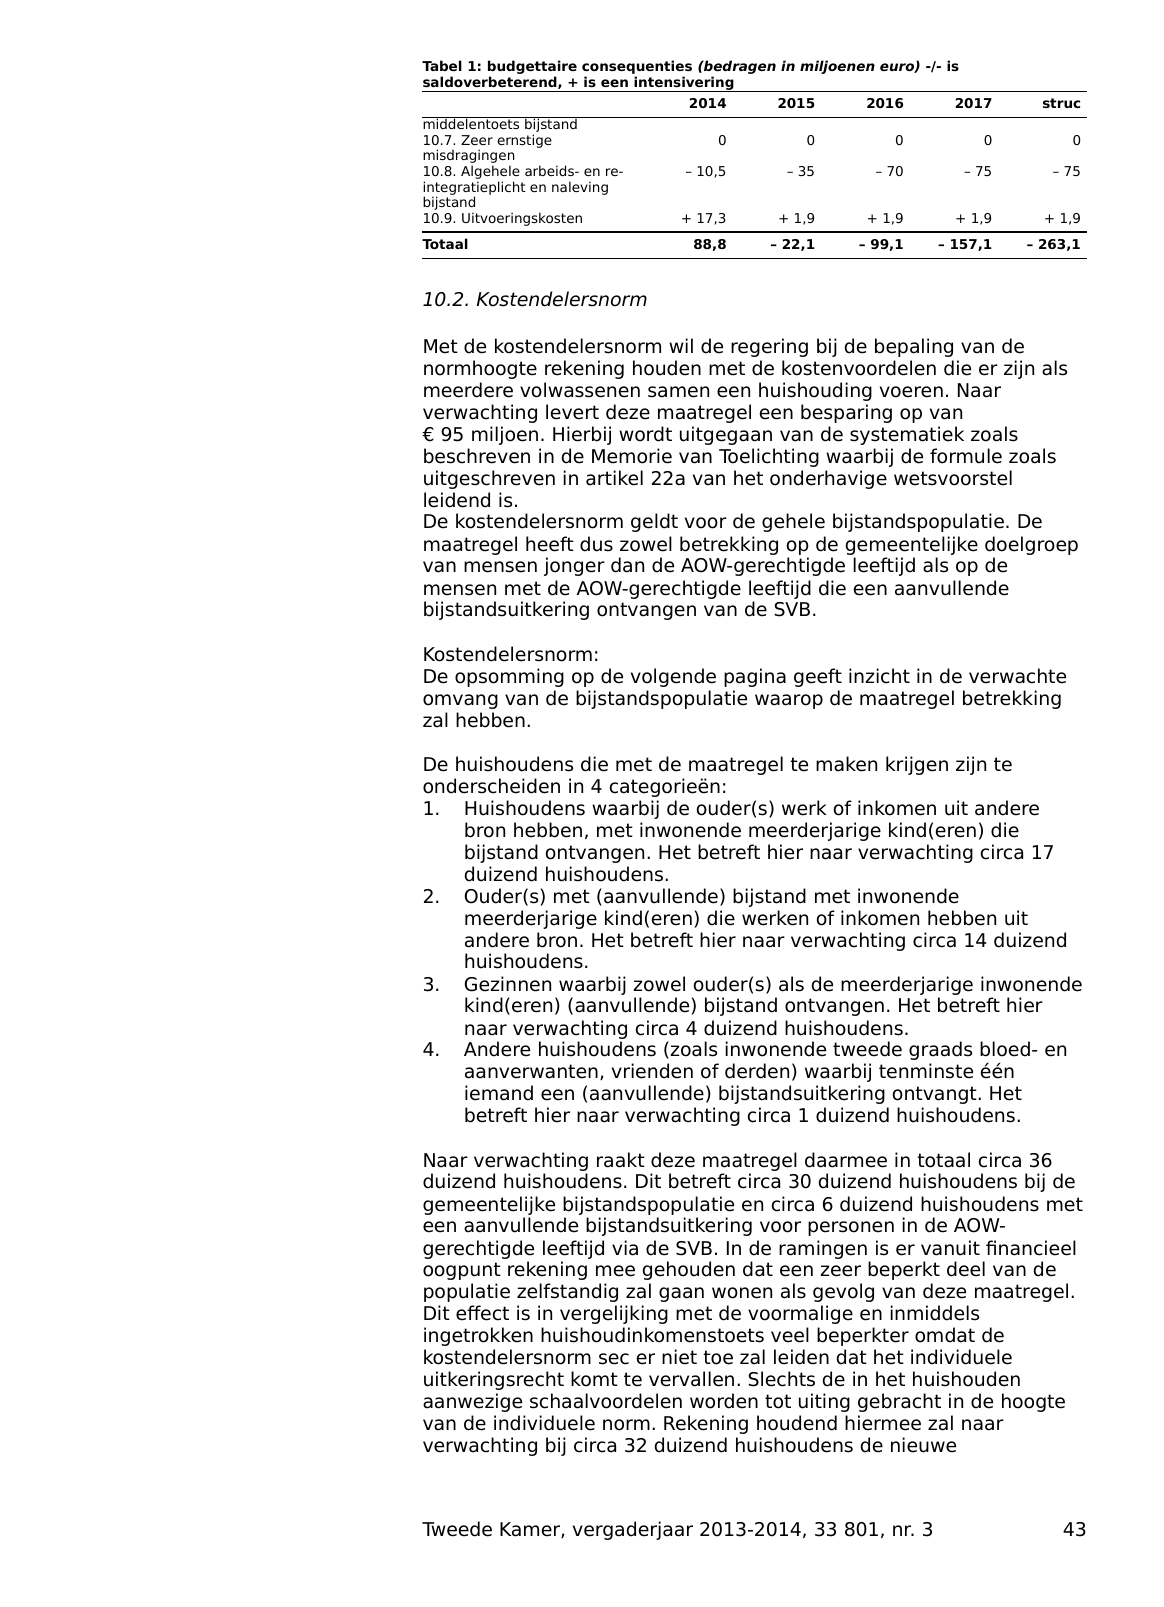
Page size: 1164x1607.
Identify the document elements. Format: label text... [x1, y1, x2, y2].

table_cell + 1,9 [732, 211, 821, 231]
table_cell [732, 118, 821, 132]
table_cell 2016 [821, 92, 909, 117]
table_cell 0 [821, 133, 909, 164]
table_cell + 1,9 [910, 211, 998, 231]
table_cell – 10,5 [644, 164, 732, 211]
table_cell 0 [644, 133, 732, 164]
text De huishoudens die met de maatregel te maken krijgen zijn te onderscheiden in 4 categorieën: [422, 754, 1087, 798]
text Kostendelersnorm: [422, 643, 1087, 666]
table_cell + 1,9 [821, 211, 909, 231]
table_cell 10.7. Zeer ernstige misdragingen [422, 133, 644, 164]
table_cell – 70 [821, 164, 909, 211]
table_cell – 35 [732, 164, 821, 211]
table_cell – 75 [910, 164, 998, 211]
text 1. Huishoudens waarbij de ouder(s) werk of inkomen uit andere bron hebben, met inwonende meerderjarige kind(eren) die bijstand ontvangen. Het betreft hier naar verwachting circa 17 duizend huishoudens. [422, 798, 1087, 886]
table_cell middelentoets bijstand [422, 118, 644, 132]
table_cell [998, 118, 1087, 132]
text Naar verwachting raakt deze maatregel daarmee in totaal circa 36 duizend huishoudens. Dit betreft circa 30 duizend huishoudens bij de gemeentelijke bijstandspopulatie en circa 6 duizend huishoudens met een aanvullende bijstandsuitkering voor personen in de AOW-gerechtigde leeftijd via de SVB. In de ramingen is er vanuit financieel oogpunt rekening mee gehouden dat een zeer beperkt deel van de populatie zelfstandig zal gaan wonen als gevolg van deze maatregel. Dit effect is in vergelijking met de voormalige en inmiddels ingetrokken huishoudinkomenstoets veel beperkter omdat de kostendelersnorm sec er niet toe zal leiden dat het individuele uitkeringsrecht komt te vervallen. Slechts de in het huishouden aanwezige schaalvoordelen worden tot uiting gebracht in de hoogte van de individuele norm. Rekening houdend hiermee zal naar verwachting bij circa 32 duizend huishoudens de nieuwe [422, 1149, 1087, 1457]
text De opsomming op de volgende pagina geeft inzicht in de verwachte omvang van de bijstandspopulatie waarop de maatregel betrekking zal hebben. [422, 666, 1087, 731]
table_cell 88,8 [644, 233, 732, 258]
table_cell [910, 118, 998, 132]
table_cell – 75 [998, 164, 1087, 211]
text De kostendelersnorm geldt voor de gehele bijstandspopulatie. De maatregel heeft dus zowel betrekking op de gemeentelijke doelgroep van mensen jonger dan de AOW-gerechtigde leeftijd als op de mensen met de AOW-gerechtigde leeftijd die een aanvullende bijstandsuitkering ontvangen van de SVB. [422, 511, 1087, 621]
table_cell 2017 [910, 92, 998, 117]
table_cell 0 [998, 133, 1087, 164]
table_cell + 1,9 [998, 211, 1087, 231]
table_cell [644, 118, 732, 132]
table_cell – 99,1 [821, 233, 909, 258]
table_cell 0 [732, 133, 821, 164]
table_cell struc [998, 92, 1087, 117]
table_cell 2014 [644, 92, 732, 117]
table_cell Totaal [422, 233, 644, 258]
text 3. Gezinnen waarbij zowel ouder(s) als de meerderjarige inwonende kind(eren) (aanvullende) bijstand ontvangen. Het betreft hier naar verwachting circa 4 duizend huishoudens. [422, 973, 1087, 1039]
table_cell + 17,3 [644, 211, 732, 231]
table_cell – 22,1 [732, 233, 821, 258]
table_cell 10.8. Algehele arbeids- en re-integratieplicht en naleving bijstand [422, 164, 644, 211]
text Met de kostendelersnorm wil de regering bij de bepaling van de normhoogte rekening houden met de kostenvoordelen die er zijn als meerdere volwassenen samen een huishouding voeren. Naar verwachting levert deze maatregel een besparing op van € 95 miljoen. Hierbij wordt uitgegaan van de systematiek zoals beschreven in de Memorie van Toelichting waarbij de formule zoals uitgeschreven in artikel 22a van het onderhavige wetsvoorstel leidend is. [422, 336, 1087, 511]
table_cell [821, 118, 909, 132]
table_cell – 263,1 [998, 233, 1087, 258]
table_cell 10.9. Uitvoeringskosten [422, 211, 644, 231]
text 4. Andere huishoudens (zoals inwonende tweede graads bloed- en aanverwanten, vrienden of derden) waarbij tenminste één iemand een (aanvullende) bijstandsuitkering ontvangt. Het betreft hier naar verwachting circa 1 duizend huishoudens. [422, 1039, 1087, 1127]
table_cell – 157,1 [910, 233, 998, 258]
text 2. Ouder(s) met (aanvullende) bijstand met inwonende meerderjarige kind(eren) die werken of inkomen hebben uit andere bron. Het betreft hier naar verwachting circa 14 duizend huishoudens. [422, 886, 1087, 973]
table_cell [422, 92, 644, 117]
table_header Tabel 1: budgettaire consequenties (bedragen in miljoenen euro) -/- is saldoverbeterend, + is een intensivering [422, 59, 1087, 91]
subtitle 10.2. Kostendelersnorm [422, 289, 1087, 311]
table_cell 0 [910, 133, 998, 164]
table_cell 2015 [732, 92, 821, 117]
